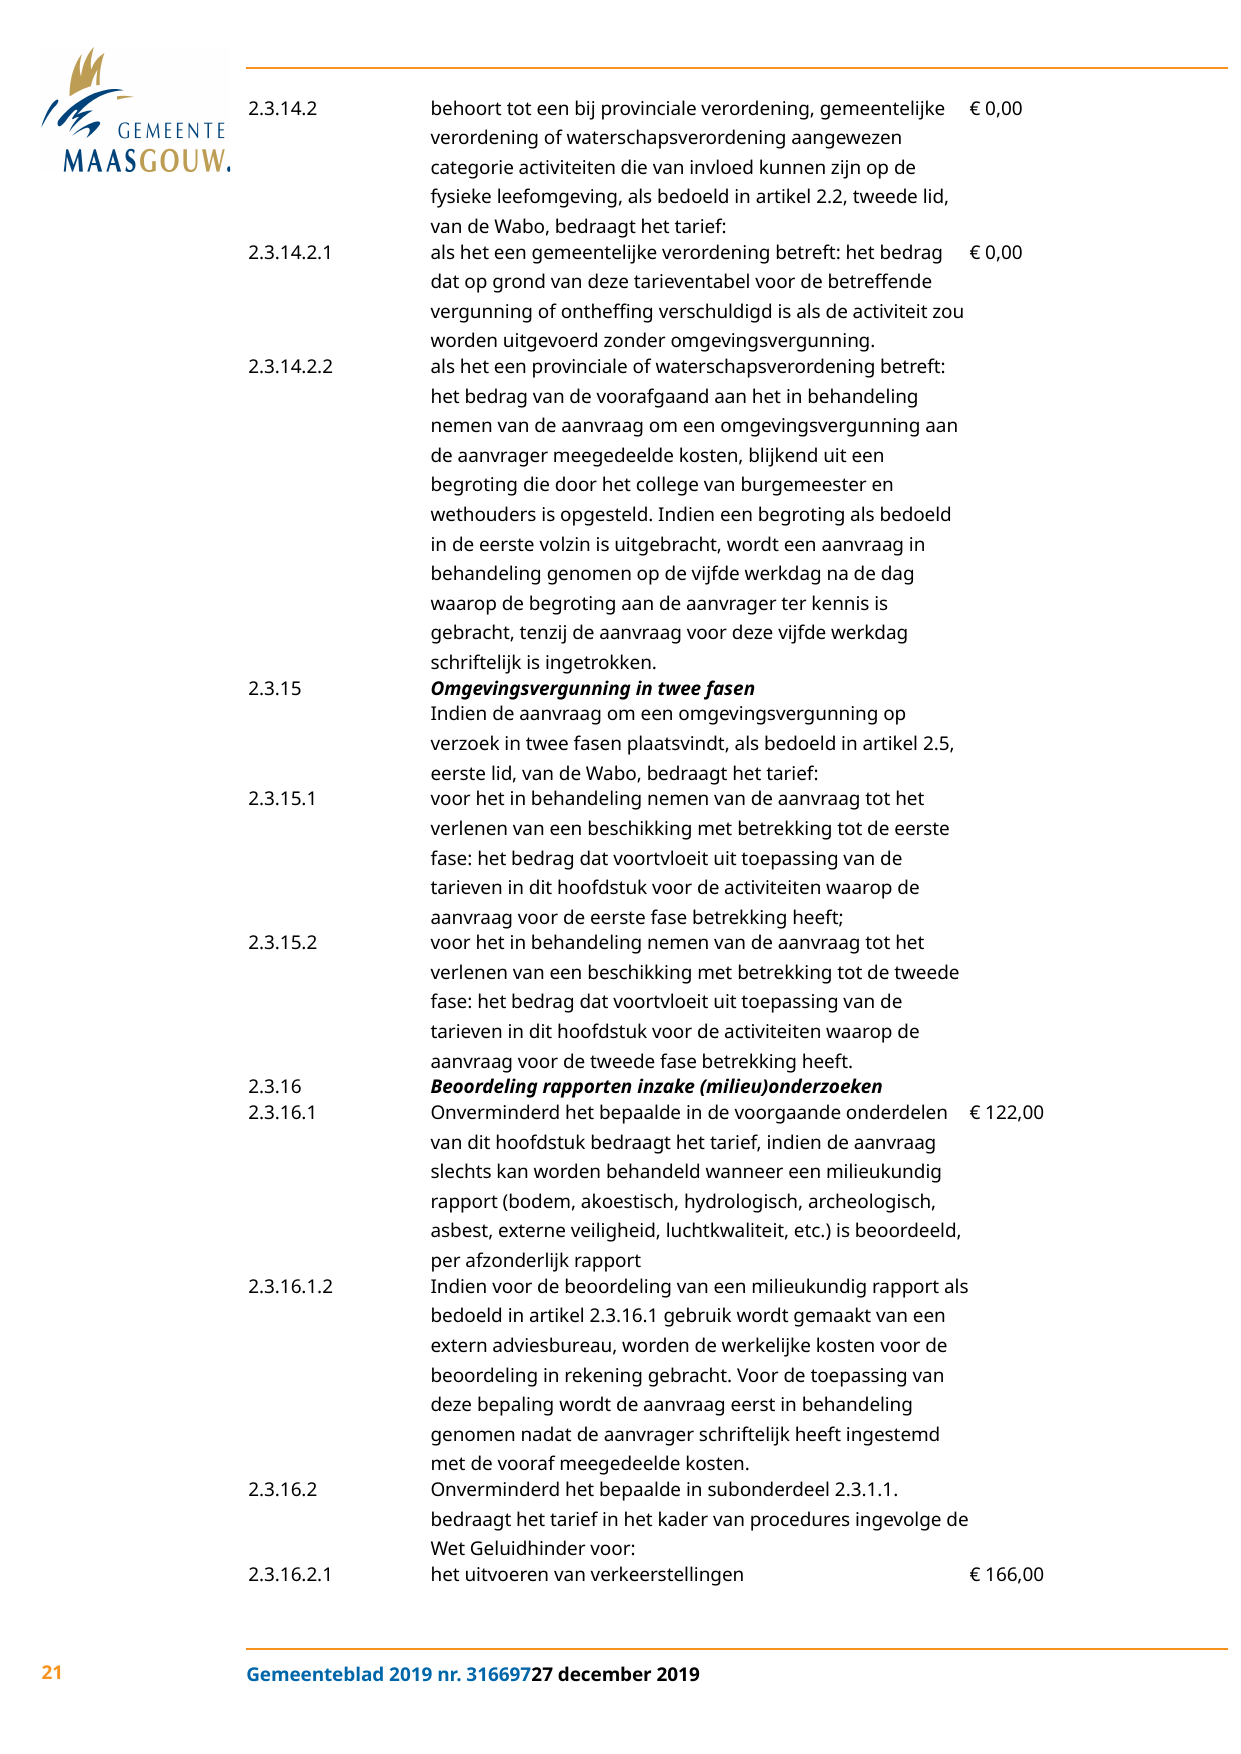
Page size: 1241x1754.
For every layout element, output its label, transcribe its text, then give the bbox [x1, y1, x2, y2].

table_cell [969, 353, 1152, 675]
table_cell voor het in behandeling nemen van de aanvraag tot het verlenen van een beschikking met betrekking tot de eerste fase: het bedrag dat voortvloeit uit toepassing van de tarieven in dit hoofdstuk voor de activiteiten waarop de aanvraag voor de eerste fase betrekking heeft; [430, 786, 969, 929]
table_cell Indien de aanvraag om een omgevingsvergunning op verzoek in twee fasen plaatsvindt, als bedoeld in artikel 2.5, eerste lid, van de Wabo, bedraagt het tarief: [430, 701, 969, 786]
table_cell 2.3.15 [248, 675, 430, 701]
table_cell behoort tot een bij provinciale verordening, gemeentelijke verordening of waterschapsverordening aangewezen categorie activiteiten die van invloed kunnen zijn op de fysieke leefomgeving, als bedoeld in artikel 2.2, tweede lid, van de Wabo, bedraagt het tarief: [430, 95, 969, 239]
table_cell [969, 930, 1152, 1074]
table_cell Onverminderd het bepaalde in de voorgaande onderdelen van dit hoofdstuk bedraagt het tarief, indien de aanvraag slechts kan worden behandeld wanneer een milieukundig rapport (bodem, akoestisch, hydrologisch, archeologisch, asbest, externe veiligheid, luchtkwaliteit, etc.) is beoordeeld, per afzonderlijk rapport [430, 1099, 969, 1273]
table_cell Onverminderd het bepaalde in subonderdeel 2.3.1.1. bedraagt het tarief in het kader van procedures ingevolge de Wet Geluidhinder voor: [430, 1476, 969, 1561]
table_cell [248, 701, 430, 786]
table_cell € 0,00 [969, 239, 1152, 353]
table_cell [969, 1273, 1152, 1476]
table_cell 2.3.16.2 [248, 1476, 430, 1561]
table_cell € 122,00 [969, 1099, 1152, 1273]
table_cell 2.3.16.1 [248, 1099, 430, 1273]
table_cell 2.3.15.1 [248, 786, 430, 929]
table_cell Indien voor de beoordeling van een milieukundig rapport als bedoeld in artikel 2.3.16.1 gebruik wordt gemaakt van een extern adviesbureau, worden de werkelijke kosten voor de beoordeling in rekening gebracht. Voor de toepassing van deze bepaling wordt de aanvraag eerst in behandeling genomen nadat de aanvrager schriftelijk heeft ingestemd met de vooraf meegedeelde kosten. [430, 1273, 969, 1476]
table_cell [969, 1476, 1152, 1561]
table_cell [969, 675, 1152, 701]
table_cell het uitvoeren van verkeerstellingen [430, 1561, 969, 1587]
table_cell als het een gemeentelijke verordening betreft: het bedrag dat op grond van deze tarieventabel voor de betreffende vergunning of ontheffing verschuldigd is als de activiteit zou worden uitgevoerd zonder omgevingsvergunning. [430, 239, 969, 353]
table_cell [969, 1074, 1152, 1099]
table_cell [969, 701, 1152, 786]
table_cell 2.3.16 [248, 1074, 430, 1099]
table_cell Omgevingsvergunning in twee fasen [430, 675, 969, 701]
table_cell 2.3.16.1.2 [248, 1273, 430, 1476]
table_cell Beoordeling rapporten inzake (milieu)onderzoeken [430, 1074, 969, 1099]
picture [41, 47, 231, 172]
table_cell 2.3.14.2.2 [248, 353, 430, 675]
table_cell 2.3.16.2.1 [248, 1561, 430, 1587]
table_cell 2.3.15.2 [248, 930, 430, 1074]
table_cell 2.3.14.2 [248, 95, 430, 239]
table_cell € 166,00 [969, 1561, 1152, 1587]
table_cell voor het in behandeling nemen van de aanvraag tot het verlenen van een beschikking met betrekking tot de tweede fase: het bedrag dat voortvloeit uit toepassing van de tarieven in dit hoofdstuk voor de activiteiten waarop de aanvraag voor de tweede fase betrekking heeft. [430, 930, 969, 1074]
table_cell als het een provinciale of waterschapsverordening betreft: het bedrag van de voorafgaand aan het in behandeling nemen van de aanvraag om een omgevingsvergunning aan de aanvrager meegedeelde kosten, blijkend uit een begroting die door het college van burgemeester en wethouders is opgesteld. Indien een begroting als bedoeld in de eerste volzin is uitgebracht, wordt een aanvraag in behandeling genomen op de vijfde werkdag na de dag waarop de begroting aan de aanvrager ter kennis is gebracht, tenzij de aanvraag voor deze vijfde werkdag schriftelijk is ingetrokken. [430, 353, 969, 675]
table_cell € 0,00 [969, 95, 1152, 239]
table_cell 2.3.14.2.1 [248, 239, 430, 353]
table_cell [969, 786, 1152, 929]
